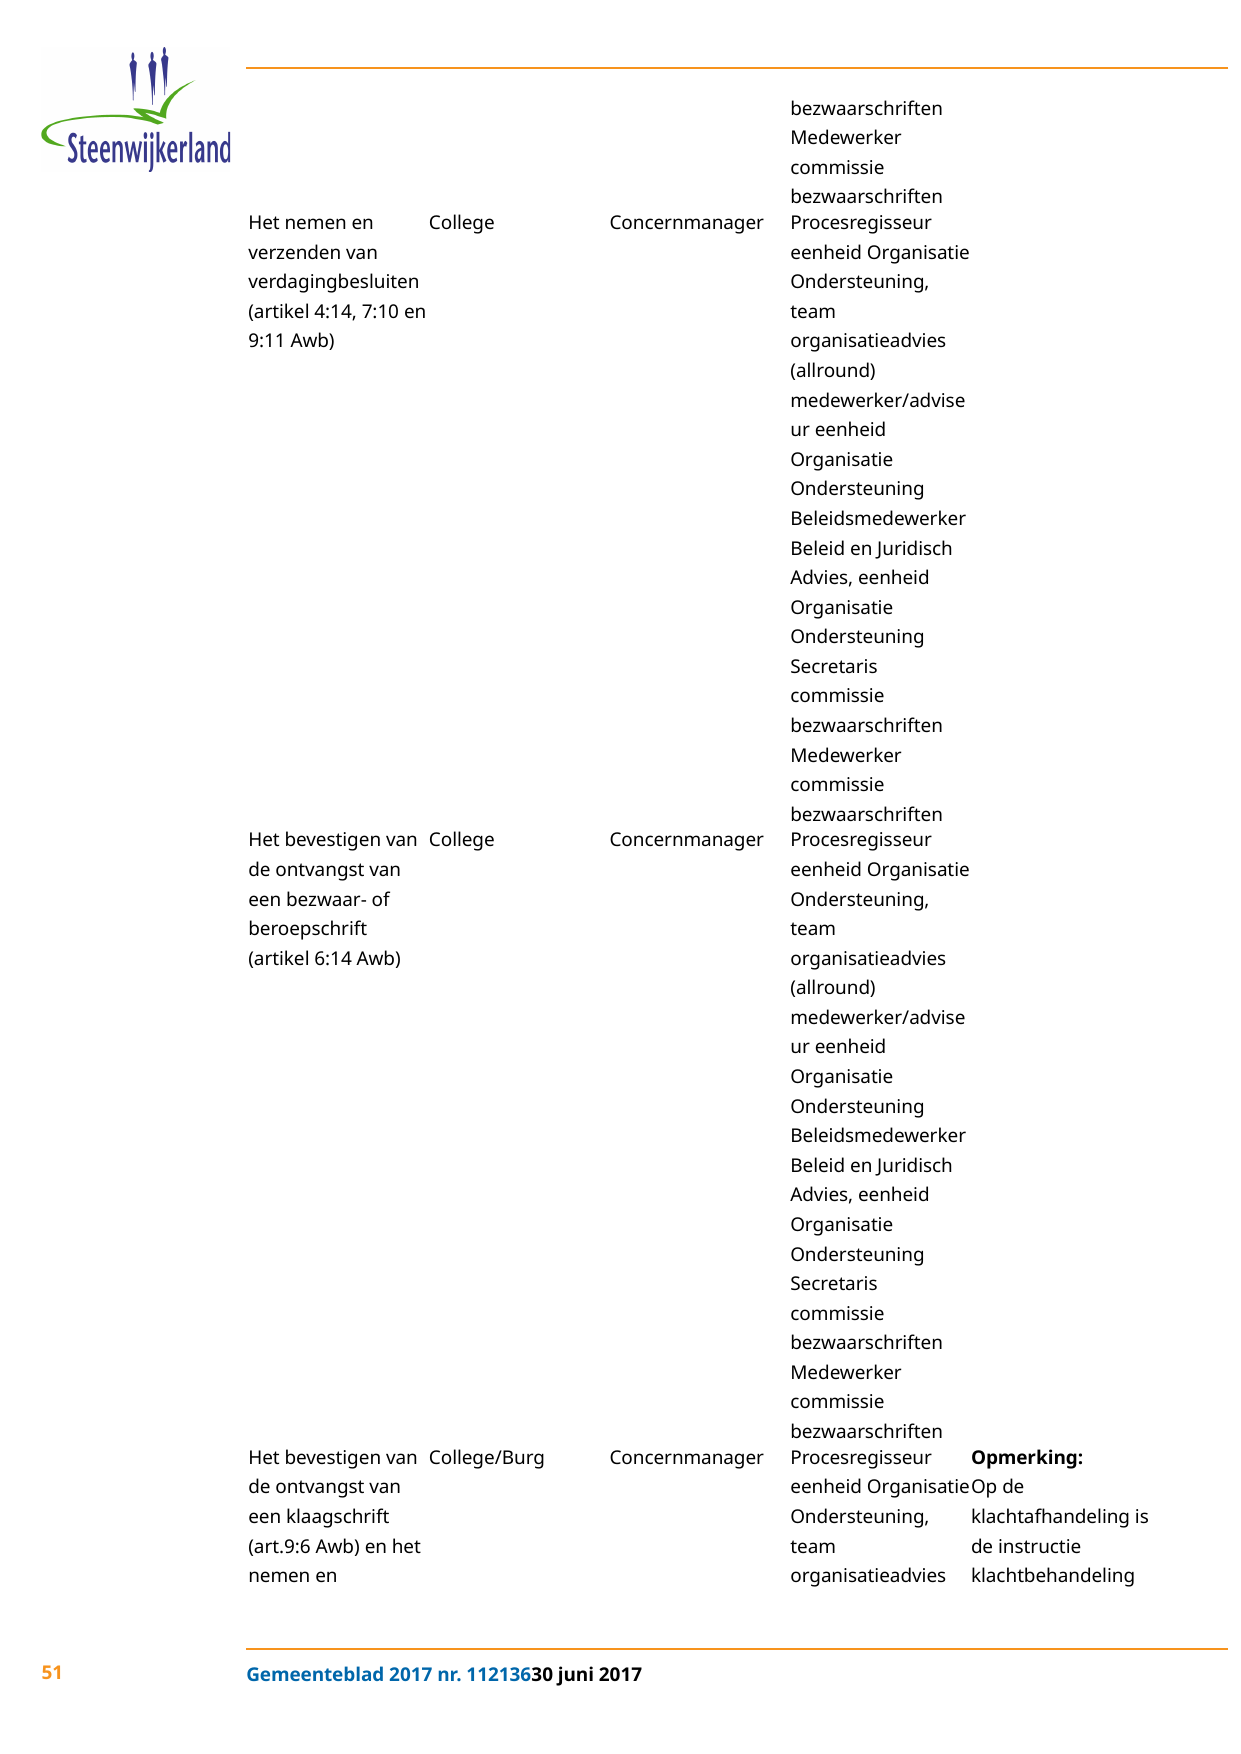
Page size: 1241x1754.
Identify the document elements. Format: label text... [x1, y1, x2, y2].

table_cell Het bevestigen van de ontvangst van een bezwaar- of beroepschrift (artikel 6:14 Awb) [248, 827, 429, 1444]
table_cell [609, 95, 790, 209]
table_cell Concernmanager [609, 209, 790, 827]
table_cell bezwaarschriften Medewerker commissie bezwaarschriften [790, 95, 971, 209]
table_cell [971, 95, 1152, 209]
table_cell College/Burg [429, 1444, 609, 1588]
table_cell Procesregisseur eenheid Organisatie Ondersteuning, team organisatieadvies [790, 1444, 971, 1588]
table_cell Het bevestigen van de ontvangst van een klaagschrift (art.9:6 Awb) en het nemen en [248, 1444, 429, 1588]
table_cell Concernmanager [609, 827, 790, 1444]
table_cell [971, 827, 1152, 1444]
table_cell Concernmanager [609, 1444, 790, 1588]
table_cell Het nemen en verzenden van verdagingbesluiten (artikel 4:14, 7:10 en 9:11 Awb) [248, 209, 429, 827]
table_cell College [429, 827, 609, 1444]
table_cell [429, 95, 609, 209]
table_cell [248, 95, 429, 209]
table_cell [971, 209, 1152, 827]
table_cell Procesregisseur eenheid Organisatie Ondersteuning, team organisatieadvies (allround) medewerker/adviseur eenheid Organisatie Ondersteuning Beleidsmedewerker Beleid en Juridisch Advies, eenheid Organisatie Ondersteuning Secretaris commissie bezwaarschriften Medewerker commissie bezwaarschriften [790, 827, 971, 1444]
table_cell College [429, 209, 609, 827]
picture [41, 47, 231, 172]
table_cell Opmerking: Op de klachtafhandeling is de instructie klachtbehandeling [971, 1444, 1152, 1588]
table_cell Procesregisseur eenheid Organisatie Ondersteuning, team organisatieadvies (allround) medewerker/adviseur eenheid Organisatie Ondersteuning Beleidsmedewerker Beleid en Juridisch Advies, eenheid Organisatie Ondersteuning Secretaris commissie bezwaarschriften Medewerker commissie bezwaarschriften [790, 209, 971, 827]
